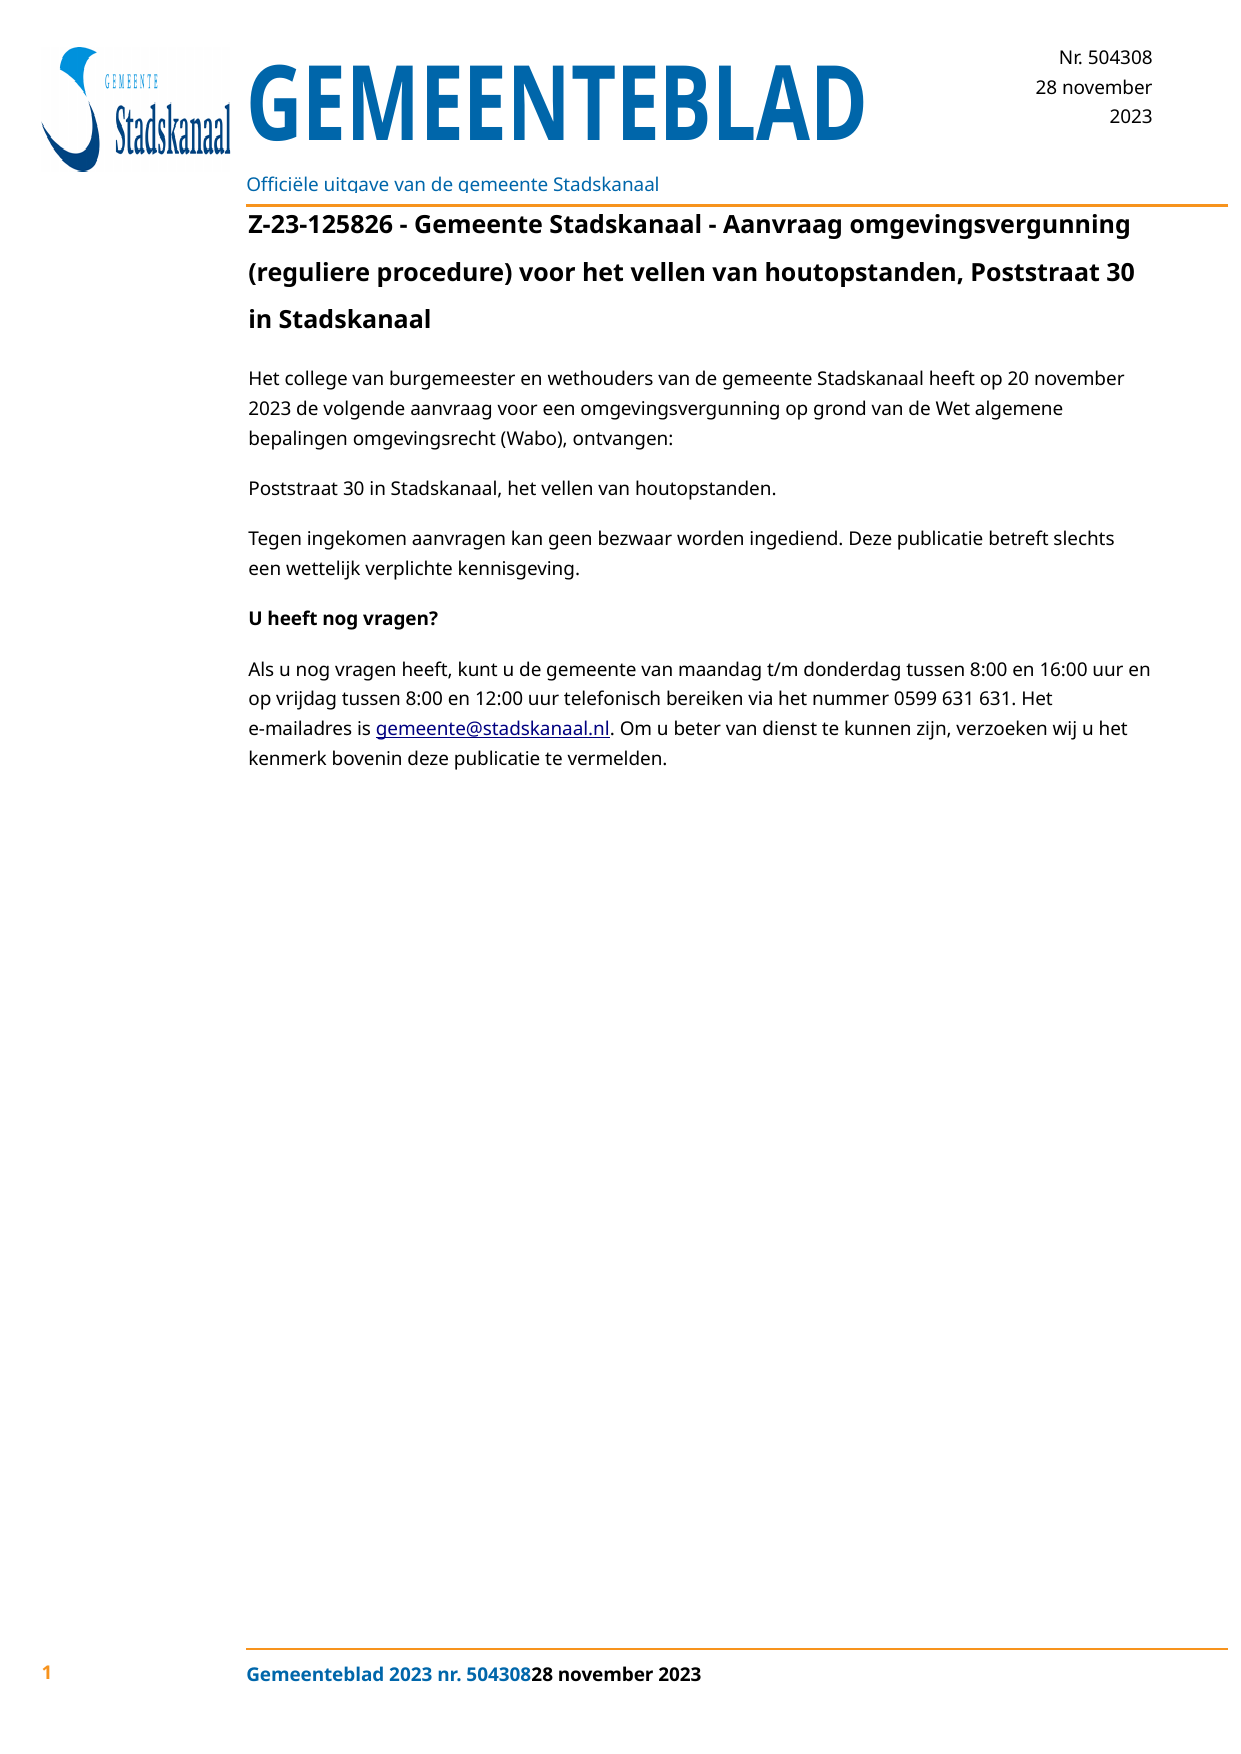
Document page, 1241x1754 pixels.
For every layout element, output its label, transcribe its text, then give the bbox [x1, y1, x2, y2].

text Poststraat 30 in Stadskanaal, het vellen van houtopstanden. [248, 475, 1152, 501]
text Als u nog vragen heeft, kunt u de gemeente van maandag t/m donderdag tussen 8:00 en 16:00 uur en op vrijdag tussen 8:00 en 12:00 uur telefonisch bereiken via het nummer 0599 631 631. Het e‑mailadres is gemeente@stadskanaal.nl. Om u beter van dienst te kunnen zijn, verzoeken wij u het kenmerk bovenin deze publicatie te vermelden. [248, 656, 1152, 770]
text U heeft nog vragen? [248, 606, 1152, 631]
text Het college van burgemeester en wethouders van de gemeente Stadskanaal heeft op 20 november 2023 de volgende aanvraag voor een omgevingsvergunning op grond van de Wet algemene bepalingen omgevingsrecht (Wabo), ontvangen: [248, 366, 1152, 450]
text Z-23-125826 - Gemeente Stadskanaal - Aanvraag omgevingsvergunning (reguliere procedure) voor het vellen van houtopstanden, Poststraat 30 in Stadskanaal [248, 207, 1152, 336]
text Tegen ingekomen aanvragen kan geen bezwaar worden ingediend. Deze publicatie betreft slechts een wettelijk verplichte kennisgeving. [248, 526, 1152, 581]
picture [41, 47, 231, 172]
